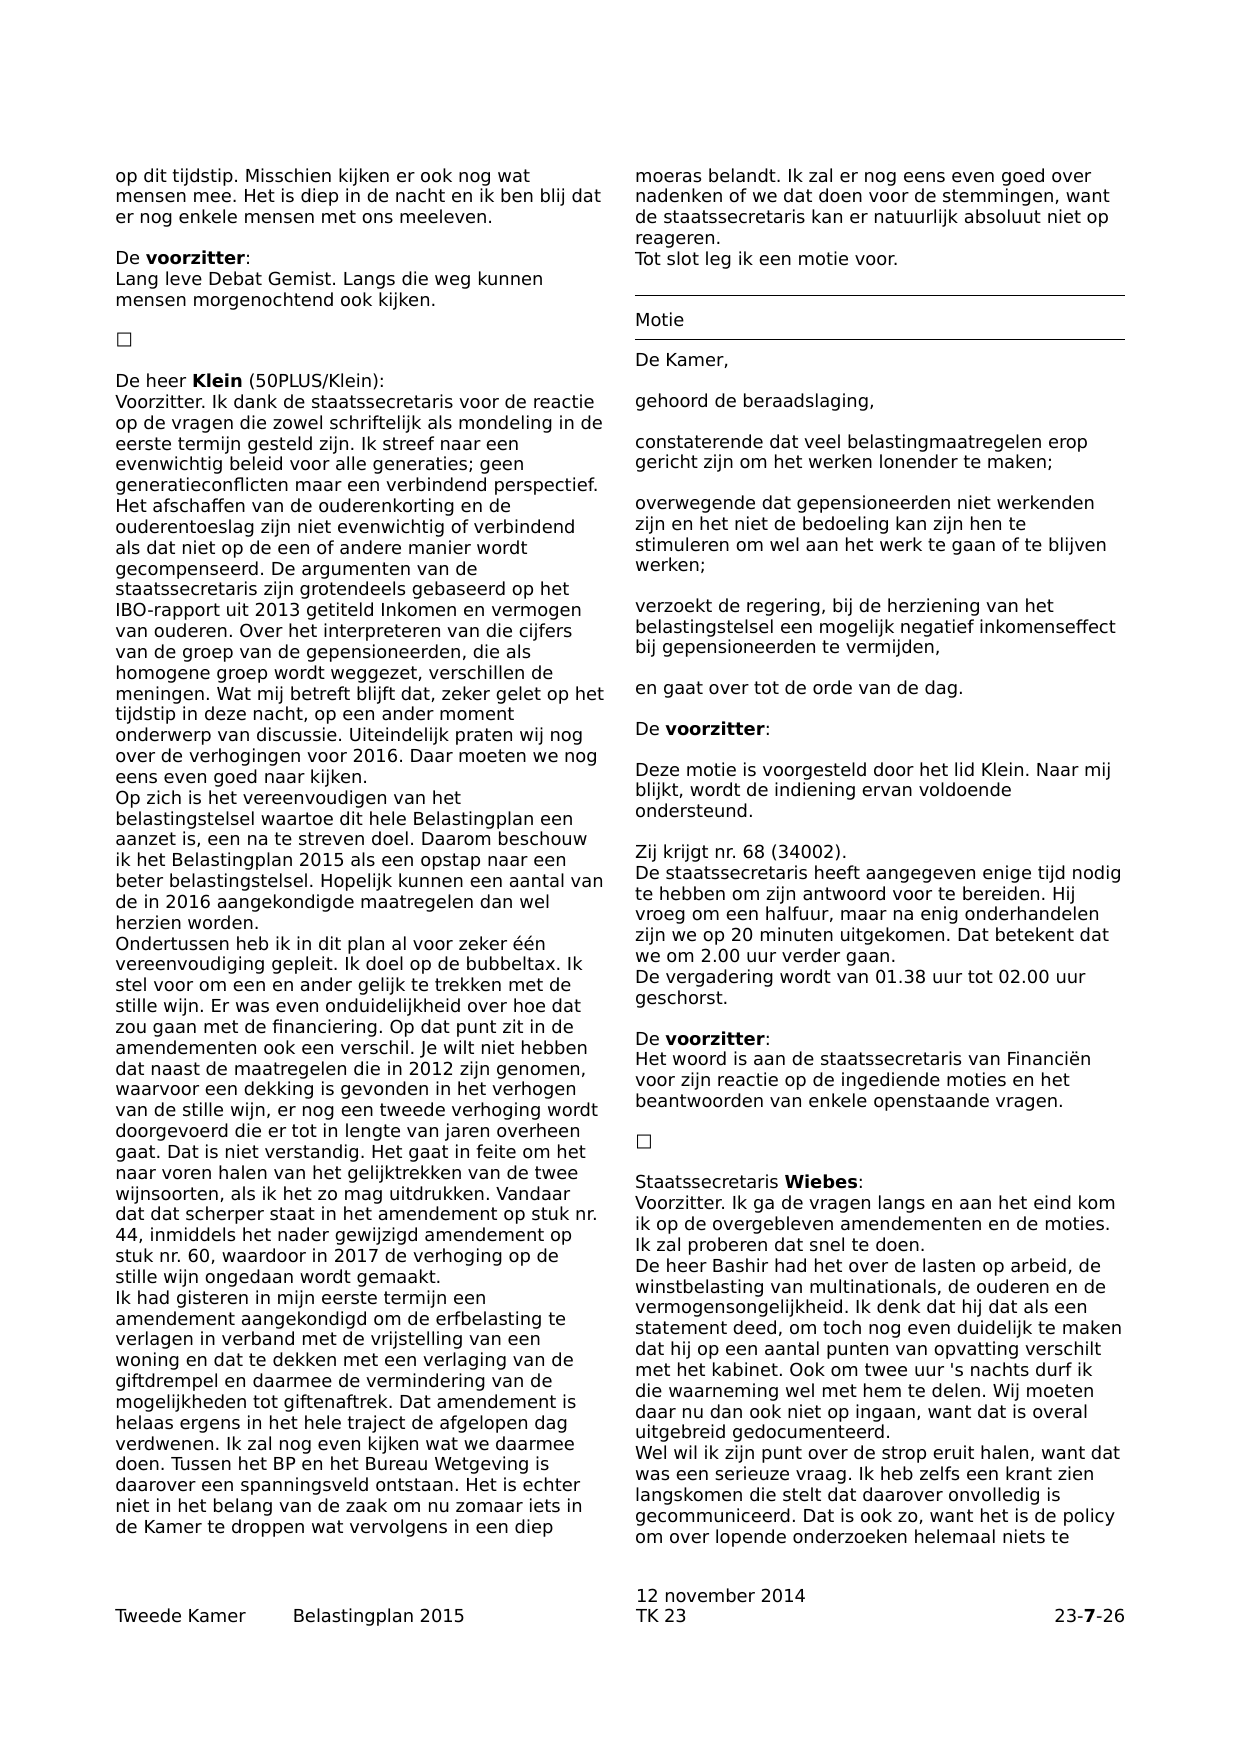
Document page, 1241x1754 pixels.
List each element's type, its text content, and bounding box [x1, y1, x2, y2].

text De voorzitter: [635, 1028, 1125, 1049]
text Ik had gisteren in mijn eerste termijn een amendement aangekondigd om de erfbelasting te verlagen in verband met de vrijstelling van een woning en dat te dekken met een verlaging van de giftdrempel en daarmee de vermindering van de mogelijkheden tot giftenaftrek. Dat amendement is helaas ergens in het hele traject de afgelopen dag verdwenen. Ik zal nog even kijken wat we daarmee doen. Tussen het BP en het Bureau Wetgeving is daarover een spanningsveld ontstaan. Het is echter niet in het belang van de zaak om nu zomaar iets in de Kamer te droppen wat vervolgens in een diep [115, 1287, 605, 1537]
text Op zich is het vereenvoudigen van het belastingstelsel waartoe dit hele Belastingplan een aanzet is, een na te streven doel. Daarom beschouw ik het Belastingplan 2015 als een opstap naar een beter belastingstelsel. Hopelijk kunnen een aantal van de in 2016 aangekondigde maatregelen dan wel herzien worden. [115, 787, 605, 933]
text Voorzitter. Ik ga de vragen langs en aan het eind kom ik op de overgebleven amendementen en de moties. Ik zal proberen dat snel te doen. [635, 1193, 1125, 1256]
text Het woord is aan de staatssecretaris van Financiën voor zijn reactie op de ingediende moties en het beantwoorden van enkele openstaande vragen. [635, 1049, 1125, 1112]
text moeras belandt. Ik zal er nog eens even goed over nadenken of we dat doen voor de stemmingen, want de staatssecretaris kan er natuurlijk absoluut niet op reageren. [635, 165, 1125, 249]
text Deze motie is voorgesteld door het lid Klein. Naar mij blijkt, wordt de indiening ervan voldoende ondersteund. [635, 759, 1125, 822]
text Wel wil ik zijn punt over de strop eruit halen, want dat was een serieuze vraag. Ik heb zelfs een krant zien langskomen die stelt dat daarover onvolledig is gecommuniceerd. Dat is ook zo, want het is de policy om over lopende onderzoeken helemaal niets te [635, 1443, 1125, 1547]
text De heer Bashir had het over de lasten op arbeid, de winstbelasting van multinationals, de ouderen en de vermogensongelijkheid. Ik denk dat hij dat als een statement deed, om toch nog even duidelijk te maken dat hij op een aantal punten van opvatting verschilt met het kabinet. Ook om twee uur 's nachts durf ik die waarneming wel met hem te delen. Wij moeten daar nu dan ook niet op ingaan, want dat is overal uitgebreid gedocumenteerd. [635, 1256, 1125, 1443]
text en gaat over tot de orde van de dag. [635, 678, 1125, 699]
text ⬜ [115, 330, 605, 351]
text verzoekt de regering, bij de herziening van het belastingstelsel een mogelijk negatief inkomenseffect bij gepensioneerden te vermijden, [635, 596, 1125, 658]
text gehoord de beraadslaging, [635, 391, 1125, 412]
text De vergadering wordt van 01.38 uur tot 02.00 uur geschorst. [635, 967, 1125, 1008]
text Ondertussen heb ik in dit plan al voor zeker één vereenvoudiging gepleit. Ik doel op de bubbeltax. Ik stel voor om een en ander gelijk te trekken met de stille wijn. Er was even onduidelijkheid over hoe dat zou gaan met de financiering. Op dat punt zit in de amendementen ook een verschil. Je wilt niet hebben dat naast de maatregelen die in 2012 zijn genomen, waarvoor een dekking is gevonden in het verhogen van de stille wijn, er nog een tweede verhoging wordt doorgevoerd die er tot in lengte van jaren overheen gaat. Dat is niet verstandig. Het gaat in feite om het naar voren halen van het gelijktrekken van de twee wijnsoorten, als ik het zo mag uitdrukken. Vandaar dat dat scherper staat in het amendement op stuk nr. 44, inmiddels het nader gewijzigd amendement op stuk nr. 60, waardoor in 2017 de verhoging op de stille wijn ongedaan wordt gemaakt. [115, 933, 605, 1287]
text Motie [635, 309, 1125, 330]
text De Kamer, [635, 350, 1125, 371]
text De voorzitter: [115, 248, 605, 268]
text Zij krijgt nr. 68 (34002). [635, 842, 1125, 862]
text Lang leve Debat Gemist. Langs die weg kunnen mensen morgenochtend ook kijken. [115, 268, 605, 310]
text overwegende dat gepensioneerden niet werkenden zijn en het niet de bedoeling kan zijn hen te stimuleren om wel aan het werk te gaan of te blijven werken; [635, 493, 1125, 576]
text Tot slot leg ik een motie voor. [635, 249, 1125, 269]
text op dit tijdstip. Misschien kijken er ook nog wat mensen mee. Het is diep in de nacht en ik ben blij dat er nog enkele mensen met ons meeleven. [115, 165, 605, 228]
text De staatssecretaris heeft aangegeven enige tijd nodig te hebben om zijn antwoord voor te bereiden. Hij vroeg om een halfuur, maar na enig onderhandelen zijn we op 20 minuten uitgekomen. Dat betekent dat we om 2.00 uur verder gaan. [635, 862, 1125, 967]
text De voorzitter: [635, 719, 1125, 739]
text De heer Klein (50PLUS/Klein): [115, 371, 605, 392]
text ⬜ [635, 1132, 1125, 1152]
text constaterende dat veel belastingmaatregelen erop gericht zijn om het werken lonender te maken; [635, 432, 1125, 473]
text Staatssecretaris Wiebes: [635, 1172, 1125, 1193]
text Voorzitter. Ik dank de staatssecretaris voor de reactie op de vragen die zowel schriftelijk als mondeling in de eerste termijn gesteld zijn. Ik streef naar een evenwichtig beleid voor alle generaties; geen generatieconflicten maar een verbindend perspectief. Het afschaffen van de ouderenkorting en de ouderentoeslag zijn niet evenwichtig of verbindend als dat niet op de een of andere manier wordt gecompenseerd. De argumenten van de staatssecretaris zijn grotendeels gebaseerd op het IBO-rapport uit 2013 getiteld Inkomen en vermogen van ouderen. Over het interpreteren van die cijfers van de groep van de gepensioneerden, die als homogene groep wordt weggezet, verschillen de meningen. Wat mij betreft blijft dat, zeker gelet op het tijdstip in deze nacht, op een ander moment onderwerp van discussie. Uiteindelijk praten wij nog over de verhogingen voor 2016. Daar moeten we nog eens even goed naar kijken. [115, 392, 605, 787]
